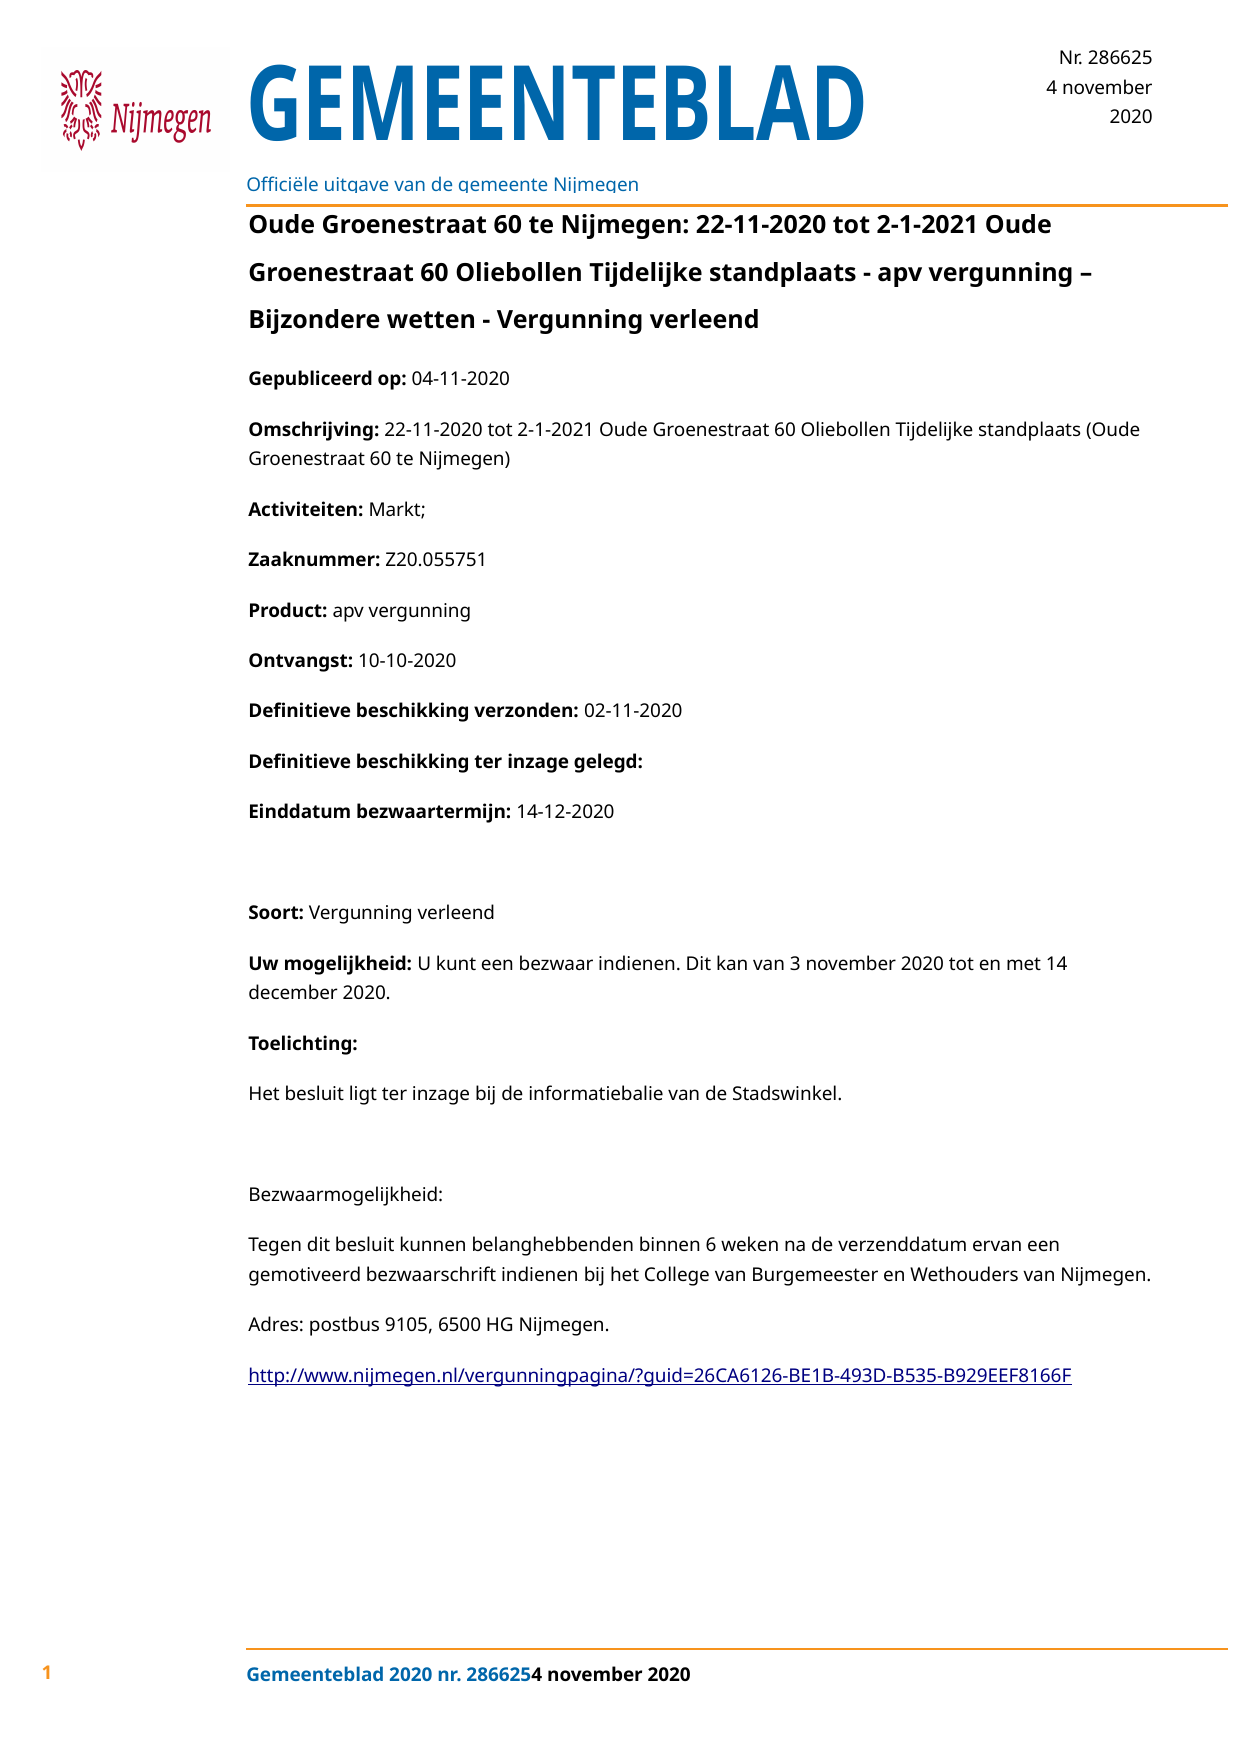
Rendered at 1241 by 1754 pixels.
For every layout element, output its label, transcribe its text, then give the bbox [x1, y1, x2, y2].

text Het besluit ligt ter inzage bij de informatiebalie van de Stadswinkel. [248, 1080, 1152, 1106]
text Tegen dit besluit kunnen belanghebbenden binnen 6 weken na de verzenddatum ervan een gemotiveerd bezwaarschrift indienen bij het College van Burgemeester en Wethouders van Nijmegen. [248, 1231, 1152, 1287]
text Gepubliceerd op: 04-11-2020 [248, 366, 1152, 391]
text Toelichting: [248, 1030, 1152, 1055]
text Omschrijving: 22-11-2020 tot 2-1-2021 Oude Groenestraat 60 Oliebollen Tijdelijke standplaats (Oude Groenestraat 60 te Nijmegen) [248, 416, 1152, 471]
text Oude Groenestraat 60 te Nijmegen: 22-11-2020 tot 2-1-2021 Oude Groenestraat 60 Oliebollen Tijdelijke standplaats - apv vergunning – Bijzondere wetten - Vergunning verleend [248, 207, 1152, 336]
text Zaaknummer: Z20.055751 [248, 546, 1152, 572]
text Soort: Vergunning verleend [248, 899, 1152, 925]
text Bezwaarmogelijkheid: [248, 1181, 1152, 1207]
picture [41, 47, 231, 172]
text Ontvangst: 10-10-2020 [248, 647, 1152, 673]
text Uw mogelijkheid: U kunt een bezwaar indienen. Dit kan van 3 november 2020 tot en met 14 december 2020. [248, 950, 1152, 1005]
text Definitieve beschikking ter inzage gelegd: [248, 748, 1152, 774]
text http://www.nijmegen.nl/vergunningpagina/?guid=26CA6126-BE1B-493D-B535-B929EEF8166F [248, 1362, 1152, 1387]
text Einddatum bezwaartermijn: 14-12-2020 [248, 798, 1152, 824]
text Activiteiten: Markt; [248, 496, 1152, 522]
text Adres: postbus 9105, 6500 HG Nijmegen. [248, 1311, 1152, 1337]
text Product: apv vergunning [248, 597, 1152, 622]
text Definitieve beschikking verzonden: 02-11-2020 [248, 698, 1152, 723]
